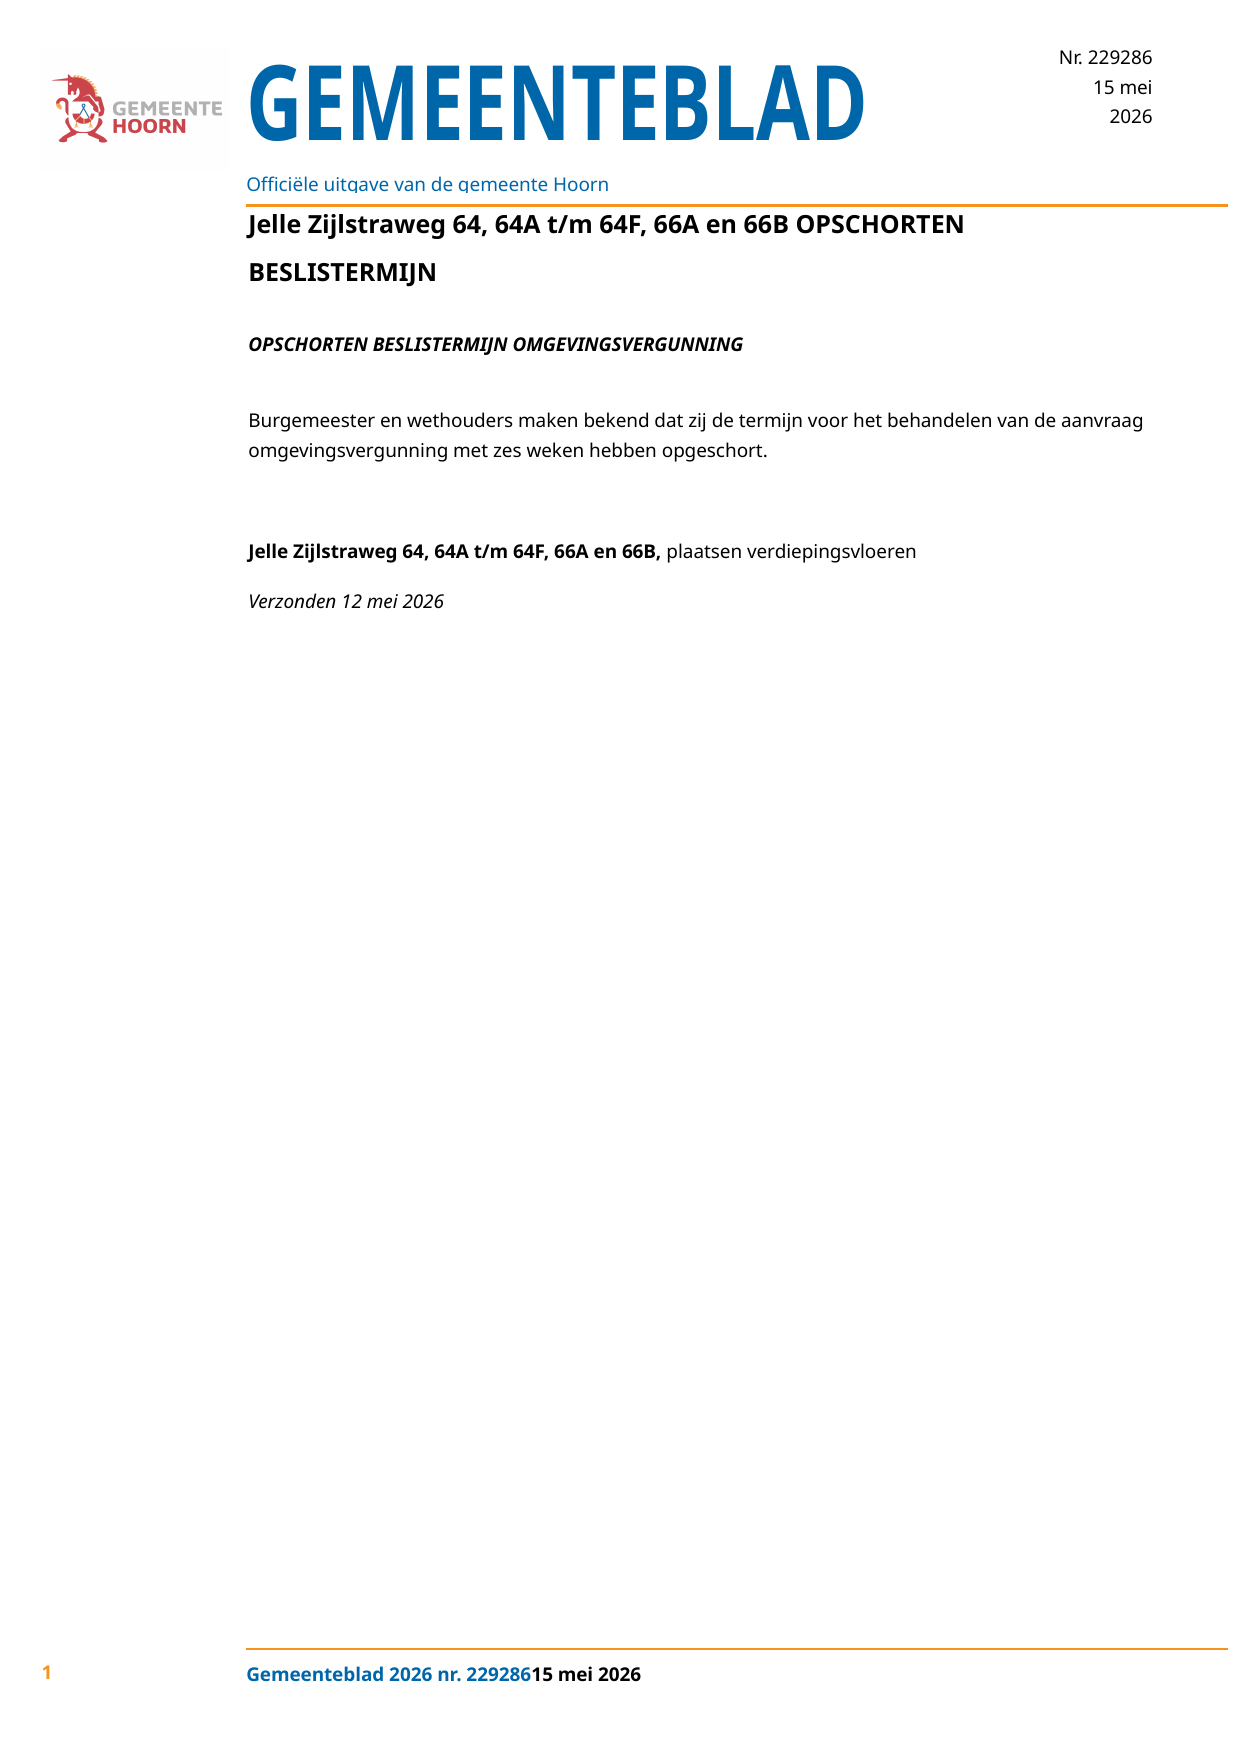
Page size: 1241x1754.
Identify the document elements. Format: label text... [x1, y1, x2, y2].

text Verzonden 12 mei 2026 [248, 588, 1152, 614]
text Jelle Zijlstraweg 64, 64A t/m 64F, 66A en 66B, plaatsen verdiepingsvloeren [248, 538, 1152, 564]
picture [41, 47, 231, 172]
text OPSCHORTEN BESLISTERMIJN OMGEVINGSVERGUNNING [248, 331, 1152, 357]
text Jelle Zijlstraweg 64, 64A t/m 64F, 66A en 66B OPSCHORTEN BESLISTERMIJN [248, 207, 1152, 288]
text Burgemeester en wethouders maken bekend dat zij de termijn voor het behandelen van de aanvraag omgevingsvergunning met zes weken hebben opgeschort. [248, 408, 1152, 463]
